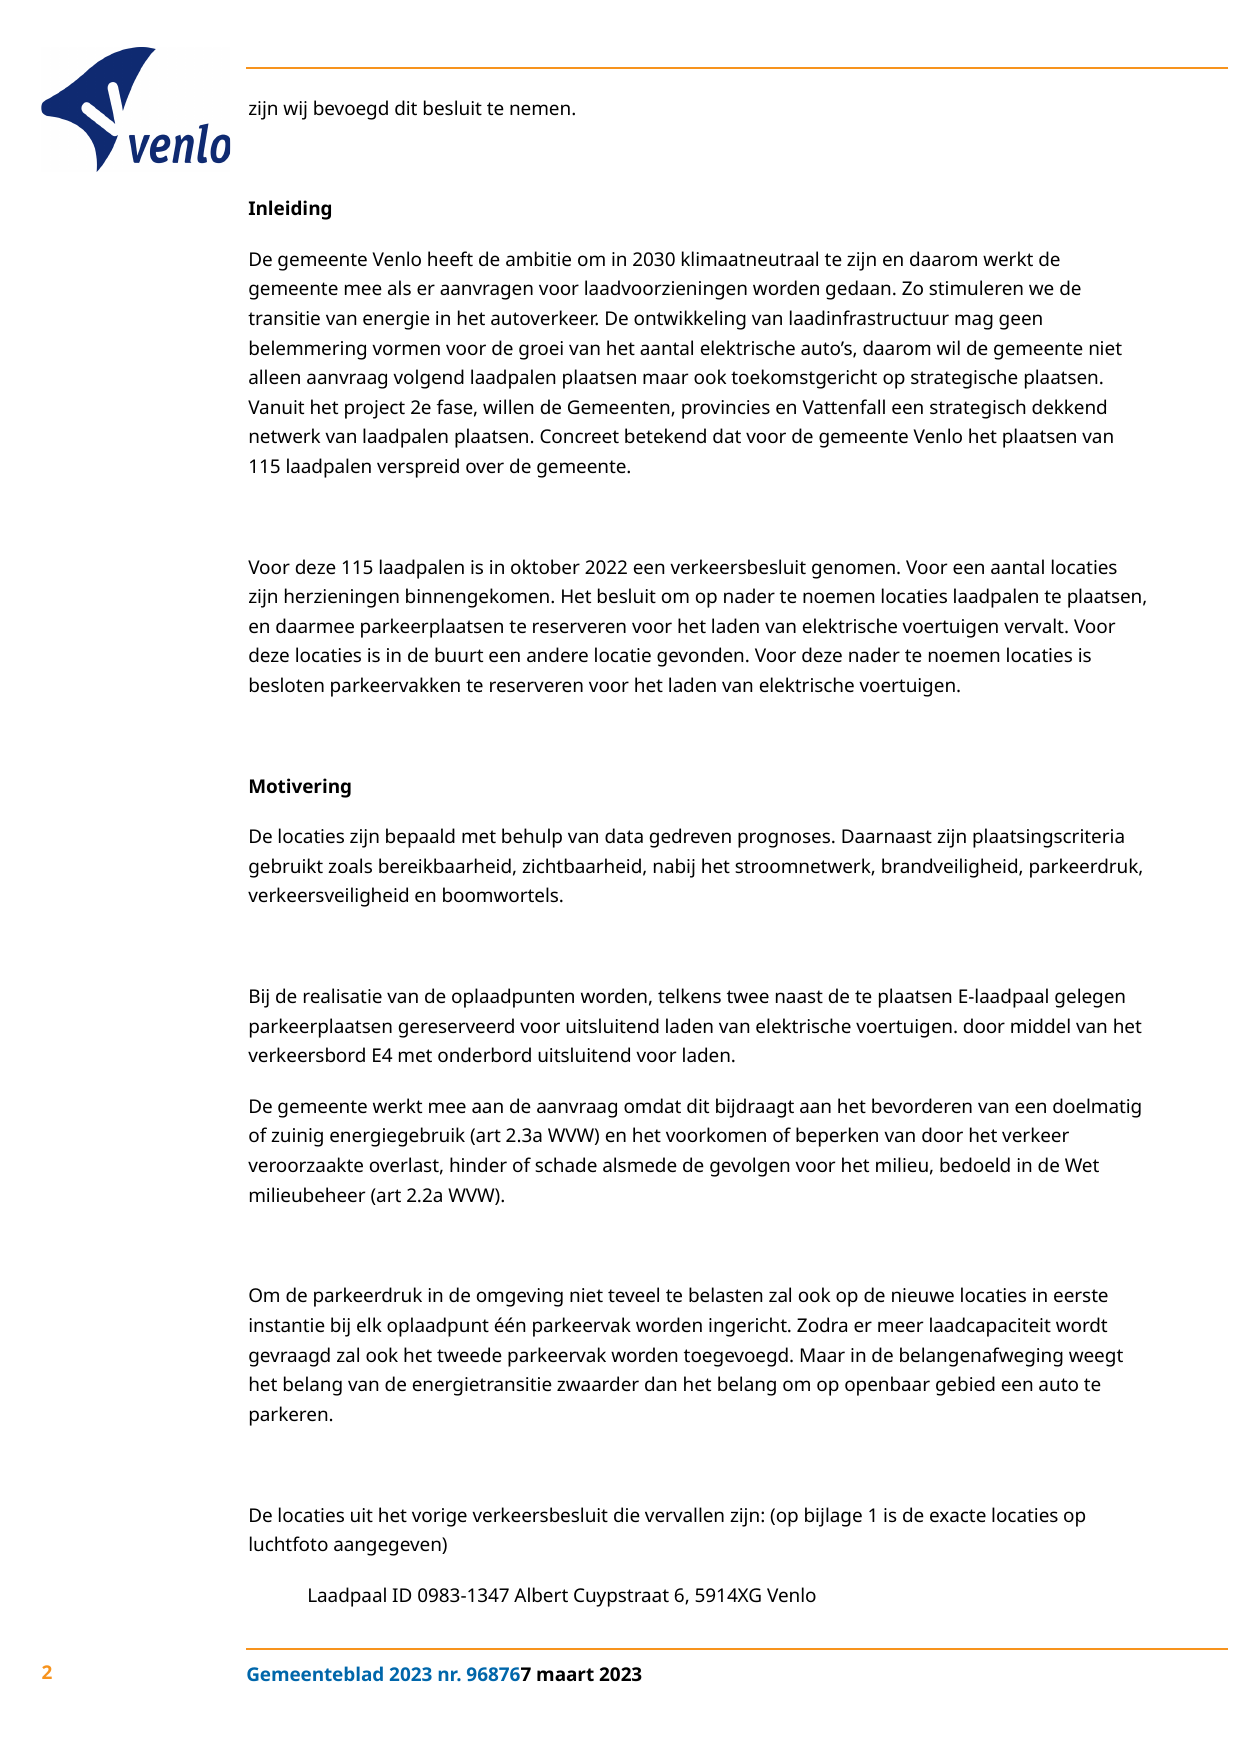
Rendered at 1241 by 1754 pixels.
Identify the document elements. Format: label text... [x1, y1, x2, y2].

text Inleiding [248, 196, 1152, 221]
text Om de parkeerdruk in de omgeving niet teveel te belasten zal ook op de nieuwe locaties in eerste instantie bij elk oplaadpunt één parkeervak worden ingericht. Zodra er meer laadcapaciteit wordt gevraagd zal ook het tweede parkeervak worden toegevoegd. Maar in de belangenafweging weegt het belang van de energietransitie zwaarder dan het belang om op openbaar gebied een auto te parkeren. [248, 1283, 1152, 1427]
text zijn wij bevoegd dit besluit te nemen. [248, 95, 1152, 121]
text Voor deze 115 laadpalen is in oktober 2022 een verkeersbesluit genomen. Voor een aantal locaties zijn herzieningen binnengekomen. Het besluit om op nader te noemen locaties laadpalen te plaatsen, en daarmee parkeerplaatsen te reserveren voor het laden van elektrische voertuigen vervalt. Voor deze locaties is in de buurt een andere locatie gevonden. Voor deze nader te noemen locaties is besloten parkeervakken te reserveren voor het laden van elektrische voertuigen. [248, 554, 1152, 698]
text De gemeente Venlo heeft de ambitie om in 2030 klimaatneutraal te zijn en daarom werkt de gemeente mee als er aanvragen voor laadvoorzieningen worden gedaan. Zo stimuleren we de transitie van energie in het autoverkeer. De ontwikkeling van laadinfrastructuur mag geen belemmering vormen voor de groei van het aantal elektrische auto’s, daarom wil de gemeente niet alleen aanvraag volgend laadpalen plaatsen maar ook toekomstgericht op strategische plaatsen. Vanuit het project 2e fase, willen de Gemeenten, provincies en Vattenfall een strategisch dekkend netwerk van laadpalen plaatsen. Concreet betekend dat voor de gemeente Venlo het plaatsen van 115 laadpalen verspreid over de gemeente. [248, 246, 1152, 479]
text De locaties zijn bepaald met behulp van data gedreven prognoses. Daarnaast zijn plaatsingscriteria gebruikt zoals bereikbaarheid, zichtbaarheid, nabij het stroomnetwerk, brandveiligheid, parkeerdruk, verkeersveiligheid en boomwortels. [248, 823, 1152, 908]
text De locaties uit het vorige verkeersbesluit die vervallen zijn: (op bijlage 1 is de exacte locaties op luchtfoto aangegeven) [248, 1502, 1152, 1557]
list Laadpaal ID 0983-1347 Albert Cuypstraat 6, 5914XG Venlo [248, 1582, 1152, 1608]
picture [41, 47, 231, 172]
text De gemeente werkt mee aan de aanvraag omdat dit bijdraagt aan het bevorderen van een doelmatig of zuinig energiegebruik (art 2.3a WVW) en het voorkomen of beperken van door het verkeer veroorzaakte overlast, hinder of schade alsmede de gevolgen voor het milieu, bedoeld in de Wet milieubeheer (art 2.2a WVW). [248, 1093, 1152, 1208]
text Bij de realisatie van de oplaadpunten worden, telkens twee naast de te plaatsen E-laadpaal gelegen parkeerplaatsen gereserveerd voor uitsluitend laden van elektrische voertuigen. door middel van het verkeersbord E4 met onderbord uitsluitend voor laden. [248, 983, 1152, 1068]
text Motivering [248, 773, 1152, 799]
